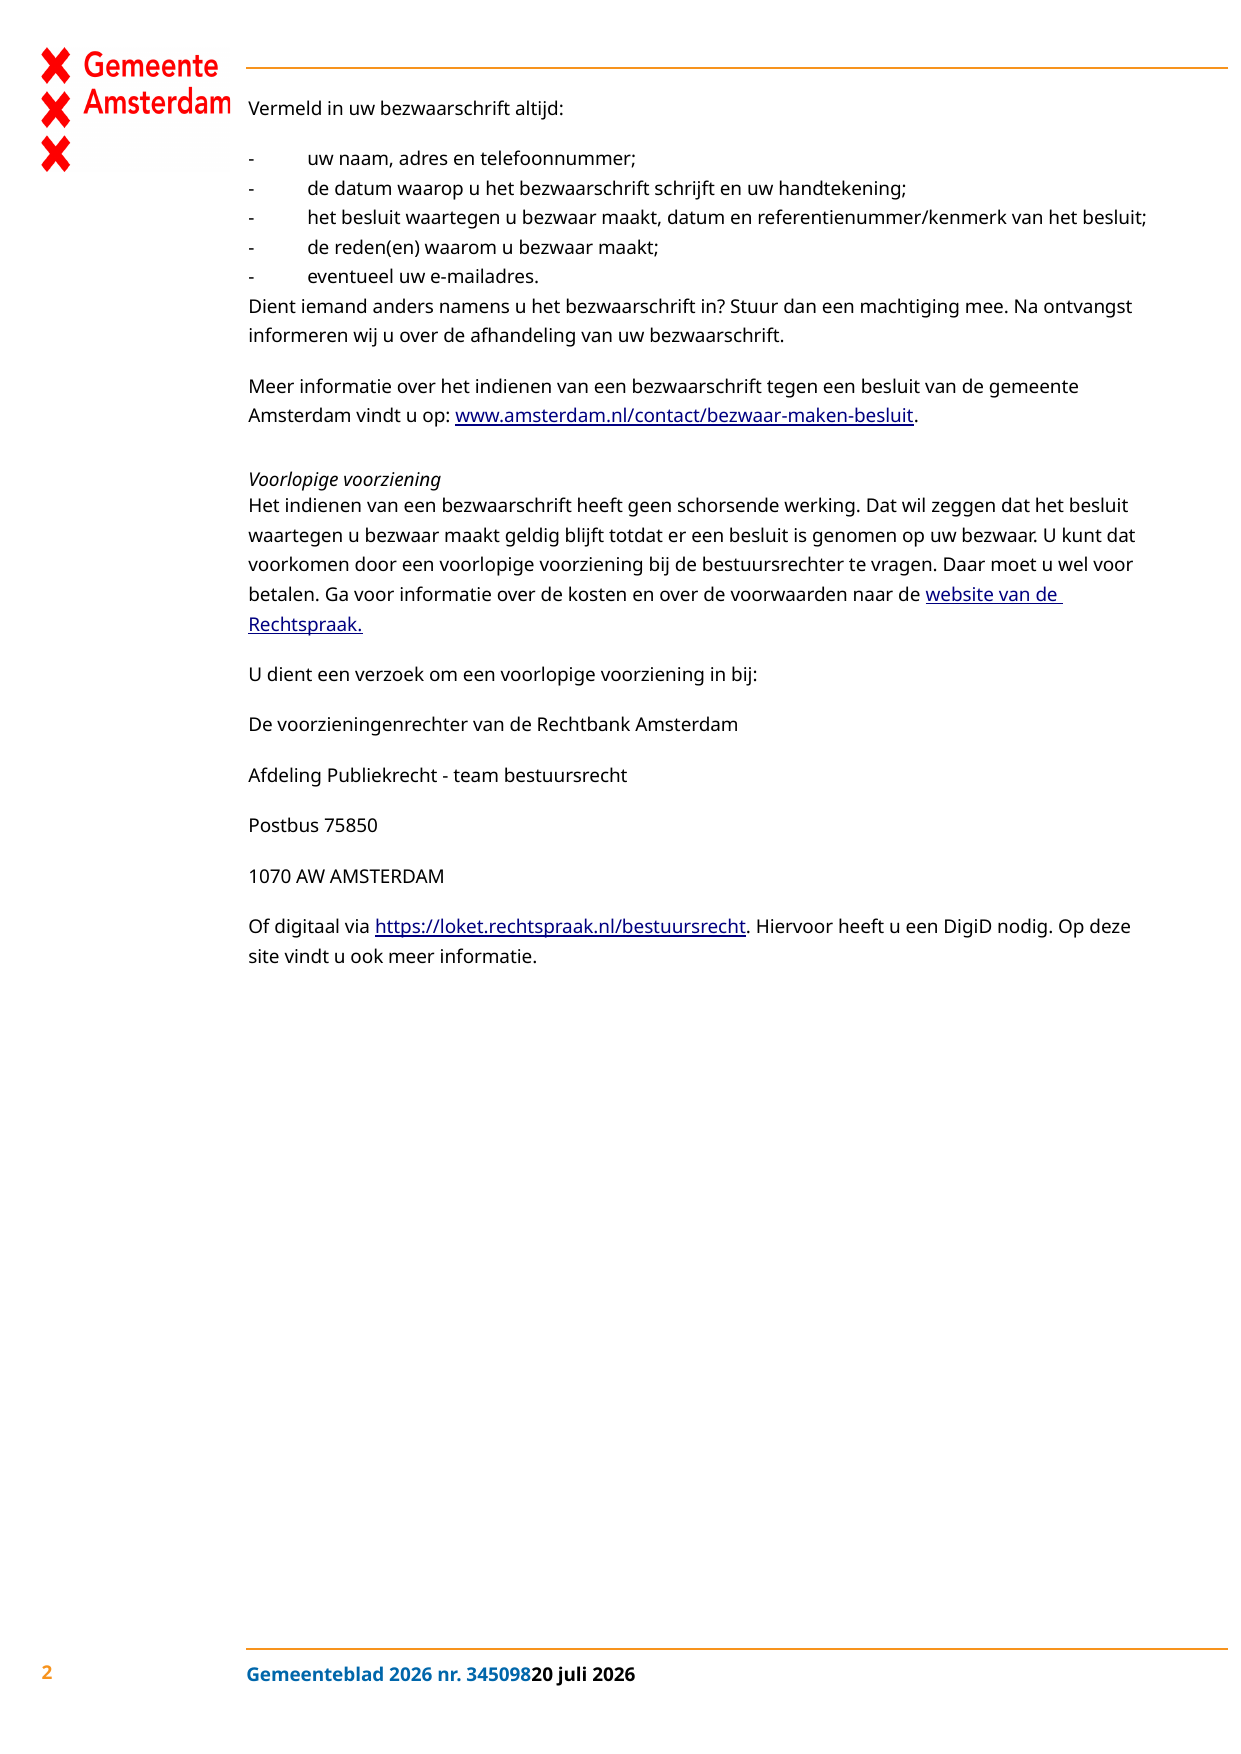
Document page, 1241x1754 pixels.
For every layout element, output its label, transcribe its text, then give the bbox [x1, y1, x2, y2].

text Dient iemand anders namens u het bezwaarschrift in? Stuur dan een machtiging mee. Na ontvangst informeren wij u over de afhandeling van uw bezwaarschrift. [248, 293, 1152, 348]
text U dient een verzoek om een voorlopige voorziening in bij: [248, 661, 1152, 687]
text 1070 AW AMSTERDAM [248, 863, 1152, 888]
list uw naam, adres en telefoonnummer; [248, 145, 1152, 171]
text Afdeling Publiekrecht - team bestuursrecht [248, 762, 1152, 788]
text Voorlopige voorziening [248, 467, 1152, 492]
list eventueel uw e-mailadres. [248, 263, 1152, 289]
list de reden(en) waarom u bezwaar maakt; [248, 234, 1152, 260]
list het besluit waartegen u bezwaar maakt, datum en referentienummer/kenmerk van het besluit; [248, 204, 1152, 230]
text Of digitaal via https://loket.rechtspraak.nl/bestuursrecht. Hiervoor heeft u een DigiD nodig. Op deze site vindt u ook meer informatie. [248, 913, 1152, 968]
picture [41, 47, 231, 172]
list de datum waarop u het bezwaarschrift schrijft en uw handtekening; [248, 175, 1152, 201]
text Vermeld in uw bezwaarschrift altijd: [248, 95, 1152, 121]
text De voorzieningenrechter van de Rechtbank Amsterdam [248, 712, 1152, 737]
text Het indienen van een bezwaarschrift heeft geen schorsende werking. Dat wil zeggen dat het besluit waartegen u bezwaar maakt geldig blijft totdat er een besluit is genomen op uw bezwaar. U kunt dat voorkomen door een voorlopige voorziening bij de bestuursrechter te vragen. Daar moet u wel voor betalen. Ga voor informatie over de kosten en over de voorwaarden naar de website van de Rechtspraak. [248, 492, 1152, 636]
text Meer informatie over het indienen van een bezwaarschrift tegen een besluit van de gemeente Amsterdam vindt u op: www.amsterdam.nl/contact/bezwaar-maken-besluit. [248, 373, 1152, 428]
text Postbus 75850 [248, 812, 1152, 838]
